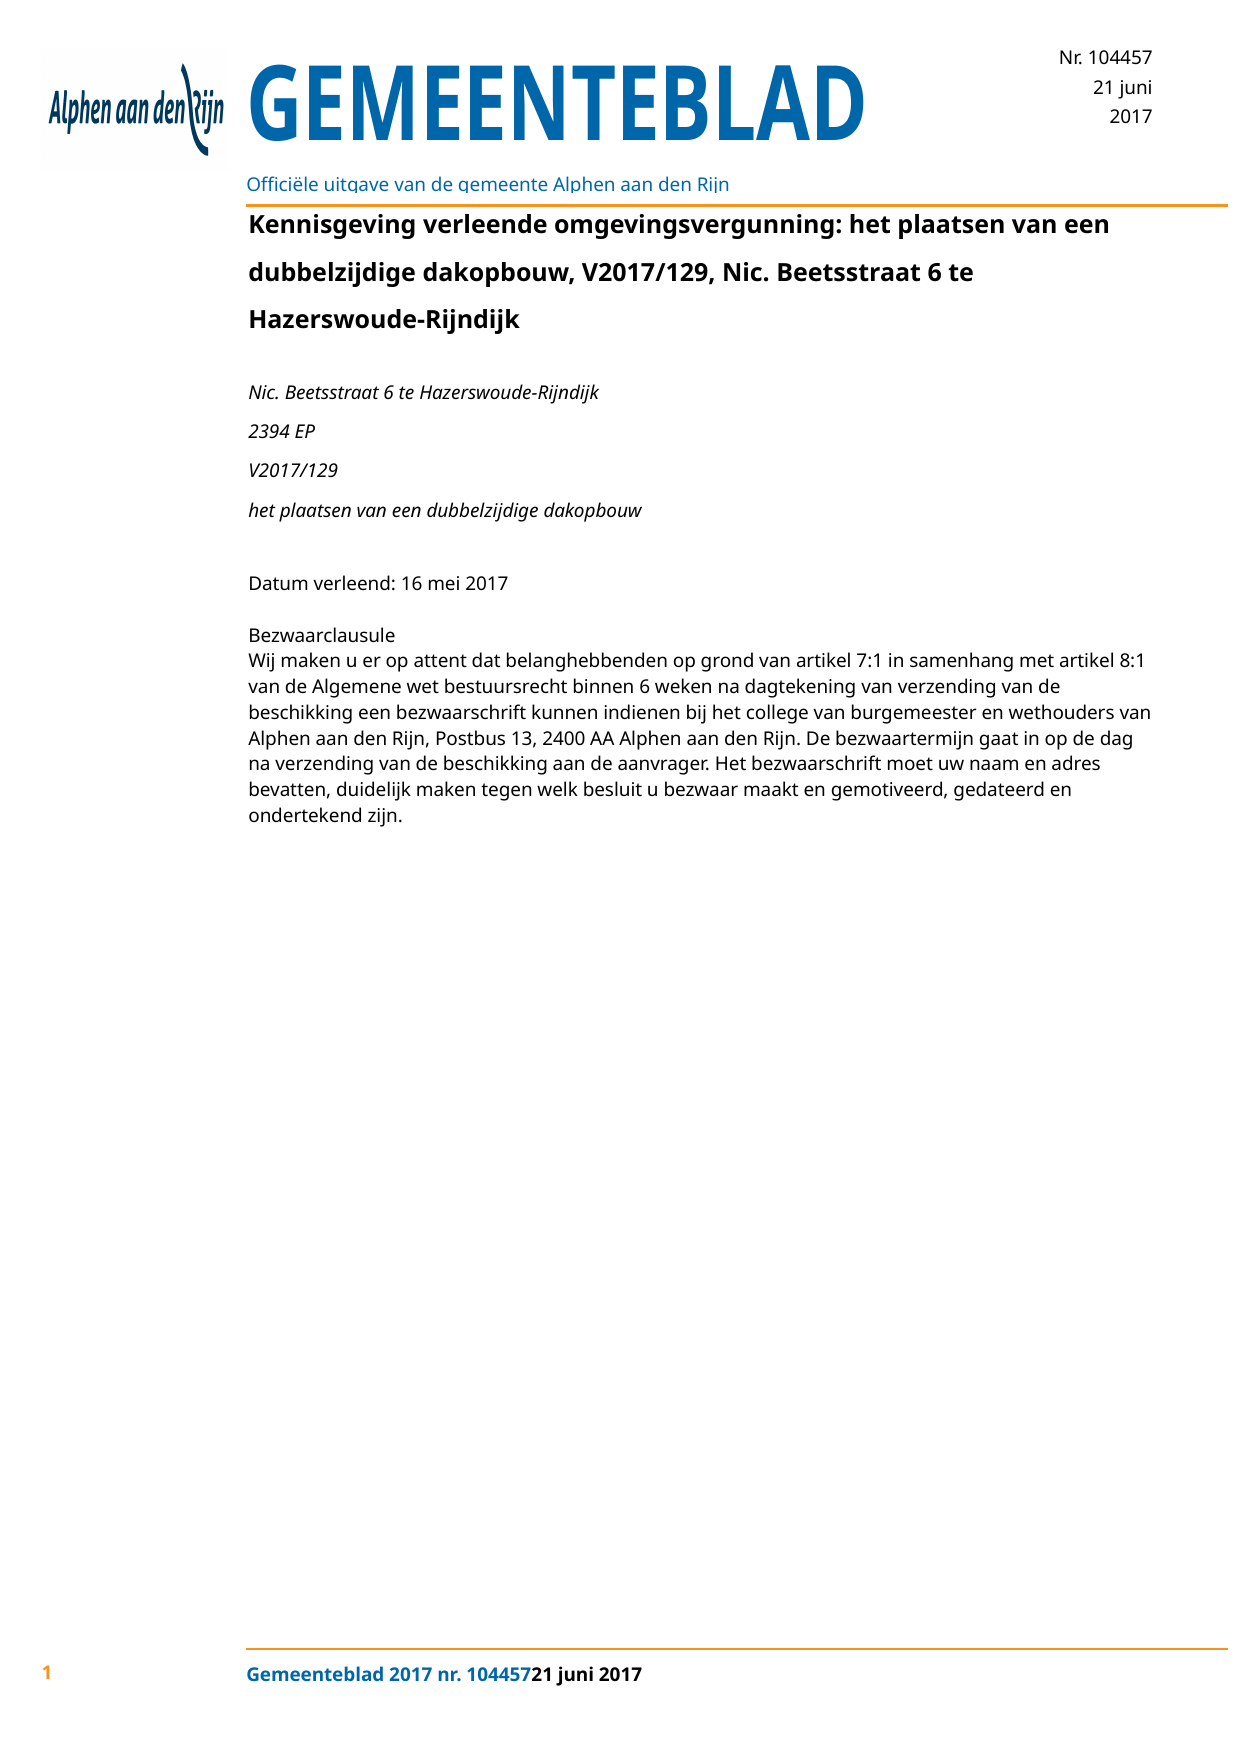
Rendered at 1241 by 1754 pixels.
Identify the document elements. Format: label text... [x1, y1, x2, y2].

text Nic. Beetsstraat 6 te Hazerswoude-Rijndijk [248, 379, 1152, 405]
text Kennisgeving verleende omgevingsvergunning: het plaatsen van een dubbelzijdige dakopbouw, V2017/129, Nic. Beetsstraat 6 te Hazerswoude-Rijndijk [248, 207, 1152, 336]
text 2394 EP [248, 418, 1152, 444]
text Datum verleend: 16 mei 2017 [248, 570, 1152, 596]
text V2017/129 [248, 458, 1152, 483]
text Bezwaarclausule [248, 622, 1152, 648]
text het plaatsen van een dubbelzijdige dakopbouw [248, 497, 1152, 523]
text Wij maken u er op attent dat belanghebbenden op grond van artikel 7:1 in samenhang met artikel 8:1 van de Algemene wet bestuursrecht binnen 6 weken na dagtekening van verzending van de beschikking een bezwaarschrift kunnen indienen bij het college van burgemeester en wethouders van Alphen aan den Rijn, Postbus 13, 2400 AA Alphen aan den Rijn. De bezwaartermijn gaat in op de dag na verzending van de beschikking aan de aanvrager. Het bezwaarschrift moet uw naam en adres bevatten, duidelijk maken tegen welk besluit u bezwaar maakt en gemotiveerd, gedateerd en ondertekend zijn. [248, 648, 1152, 828]
picture [41, 47, 231, 172]
